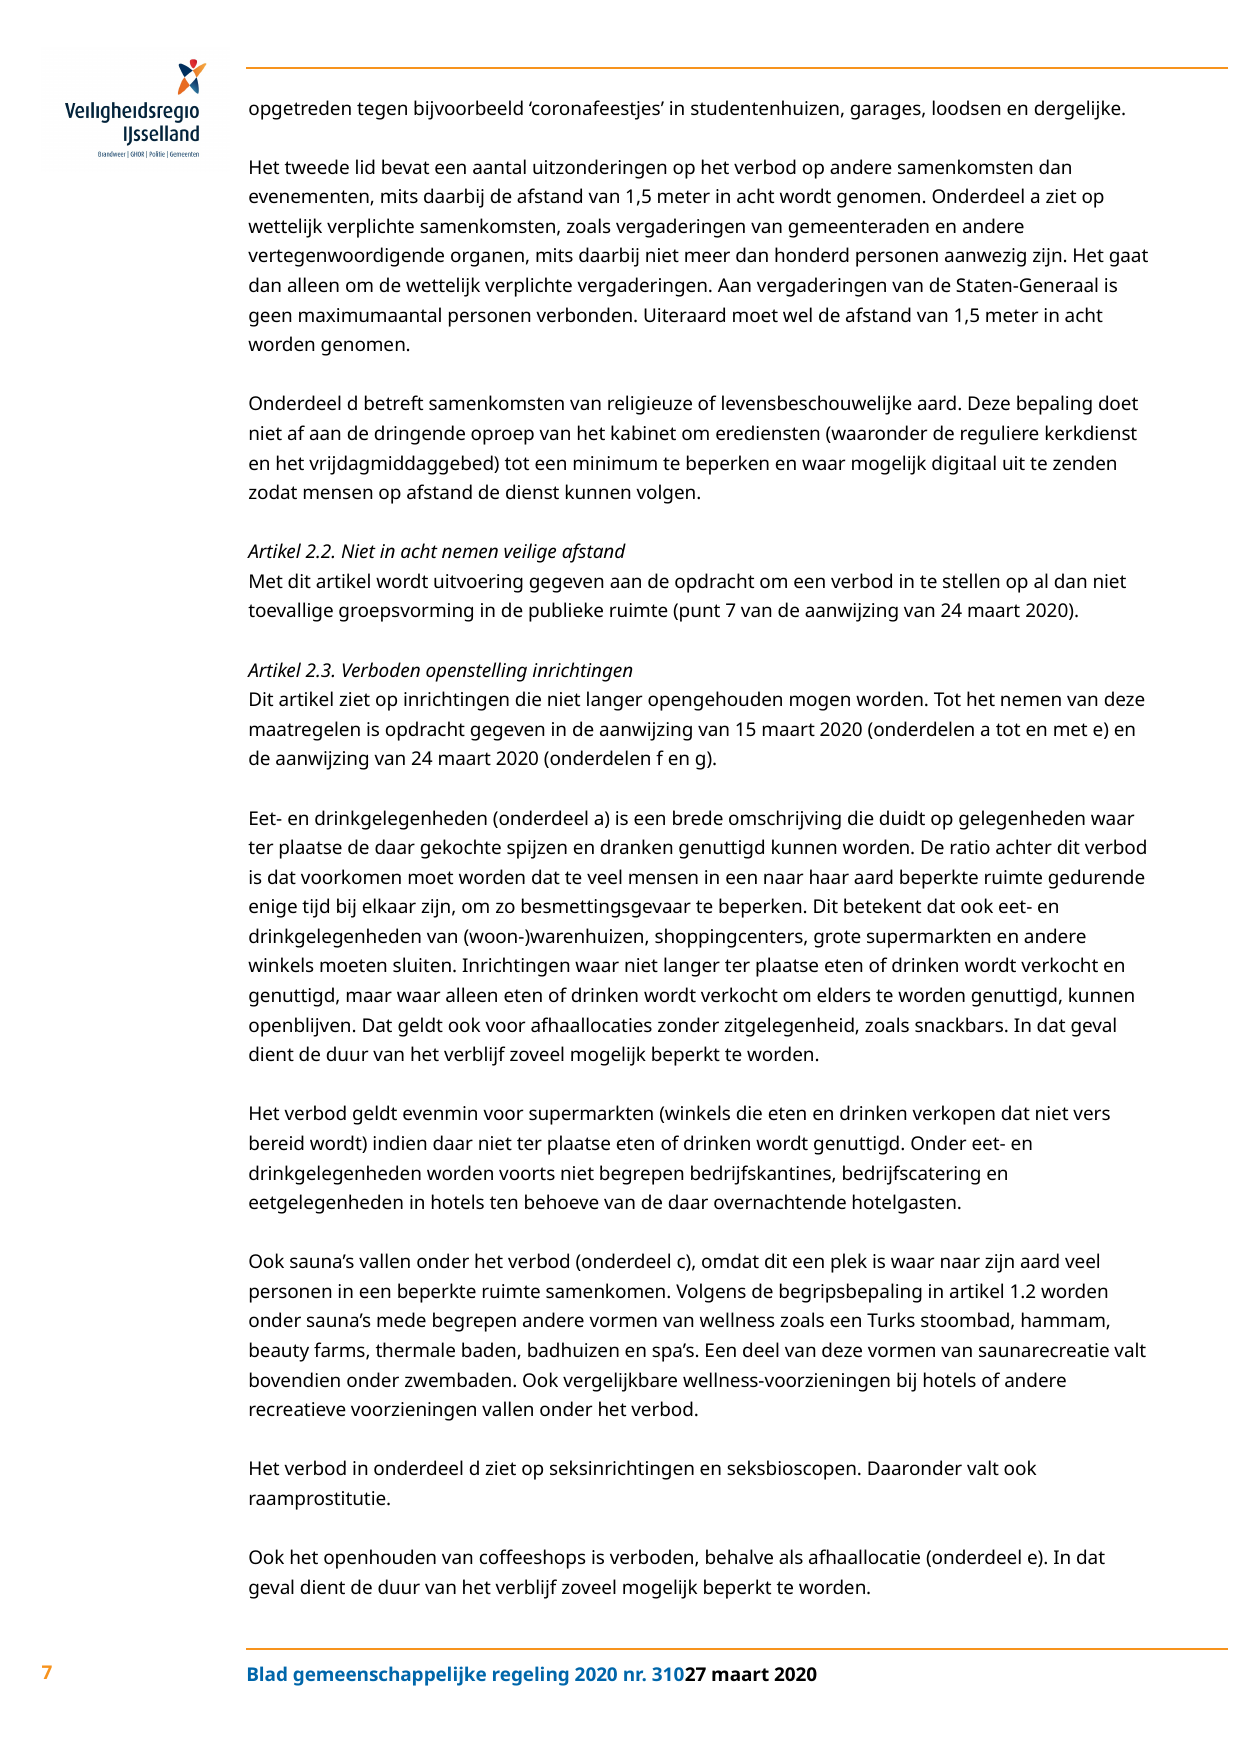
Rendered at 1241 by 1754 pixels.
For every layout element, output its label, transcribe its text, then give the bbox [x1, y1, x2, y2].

text Onderdeel d betreft samenkomsten van religieuze of levensbeschouwelijke aard. Deze bepaling doet niet af aan de dringende oproep van het kabinet om erediensten (waaronder de reguliere kerkdienst en het vrijdagmiddaggebed) tot een minimum te beperken en waar mogelijk digitaal uit te zenden zodat mensen op afstand de dienst kunnen volgen. [248, 391, 1152, 505]
text Ook het openhouden van coffeeshops is verboden, behalve als afhaallocatie (onderdeel e). In dat geval dient de duur van het verblijf zoveel mogelijk beperkt te worden. [248, 1544, 1152, 1600]
text opgetreden tegen bijvoorbeeld ‘coronafeestjes’ in studentenhuizen, garages, loodsen en dergelijke. [248, 95, 1152, 121]
text Eet- en drinkgelegenheden (onderdeel a) is een brede omschrijving die duidt op gelegenheden waar ter plaatse de daar gekochte spijzen en dranken genuttigd kunnen worden. De ratio achter dit verbod is dat voorkomen moet worden dat te veel mensen in een naar haar aard beperkte ruimte gedurende enige tijd bij elkaar zijn, om zo besmettingsgevaar te beperken. Dit betekent dat ook eet- en drinkgelegenheden van (woon-)warenhuizen, shoppingcenters, grote supermarkten en andere winkels moeten sluiten. Inrichtingen waar niet langer ter plaatse eten of drinken wordt verkocht en genuttigd, maar waar alleen eten of drinken wordt verkocht om elders te worden genuttigd, kunnen openblijven. Dat geldt ook voor afhaallocaties zonder zitgelegenheid, zoals snackbars. In dat geval dient de duur van het verblijf zoveel mogelijk beperkt te worden. [248, 805, 1152, 1067]
picture [41, 47, 231, 172]
text Het verbod in onderdeel d ziet op seksinrichtingen en seksbioscopen. Daaronder valt ook raamprostitutie. [248, 1456, 1152, 1511]
text Dit artikel ziet op inrichtingen die niet langer opengehouden mogen worden. Tot het nemen van deze maatregelen is opdracht gegeven in de aanwijzing van 15 maart 2020 (onderdelen a tot en met e) en de aanwijzing van 24 maart 2020 (onderdelen f en g). [248, 686, 1152, 771]
text Met dit artikel wordt uitvoering gegeven aan de opdracht om een verbod in te stellen op al dan niet toevallige groepsvorming in de publieke ruimte (punt 7 van de aanwijzing van 24 maart 2020). [248, 568, 1152, 623]
text Artikel 2.2. Niet in acht nemen veilige afstand [248, 538, 1152, 564]
text Het verbod geldt evenmin voor supermarkten (winkels die eten en drinken verkopen dat niet vers bereid wordt) indien daar niet ter plaatse eten of drinken wordt genuttigd. Onder eet- en drinkgelegenheden worden voorts niet begrepen bedrijfskantines, bedrijfscatering en eetgelegenheden in hotels ten behoeve van de daar overnachtende hotelgasten. [248, 1101, 1152, 1215]
text Het tweede lid bevat een aantal uitzonderingen op het verbod op andere samenkomsten dan evenementen, mits daarbij de afstand van 1,5 meter in acht wordt genomen. Onderdeel a ziet op wettelijk verplichte samenkomsten, zoals vergaderingen van gemeenteraden en andere vertegenwoordigende organen, mits daarbij niet meer dan honderd personen aanwezig zijn. Het gaat dan alleen om de wettelijk verplichte vergaderingen. Aan vergaderingen van de Staten-Generaal is geen maximumaantal personen verbonden. Uiteraard moet wel de afstand van 1,5 meter in acht worden genomen. [248, 154, 1152, 357]
text Artikel 2.3. Verboden openstelling inrichtingen [248, 657, 1152, 683]
text Ook sauna’s vallen onder het verbod (onderdeel c), omdat dit een plek is waar naar zijn aard veel personen in een beperkte ruimte samenkomen. Volgens de begripsbepaling in artikel 1.2 worden onder sauna’s mede begrepen andere vormen van wellness zoals een Turks stoombad, hammam, beauty farms, thermale baden, badhuizen en spa’s. Een deel van deze vormen van saunarecreatie valt bovendien onder zwembaden. Ook vergelijkbare wellness-voorzieningen bij hotels of andere recreatieve voorzieningen vallen onder het verbod. [248, 1248, 1152, 1422]
